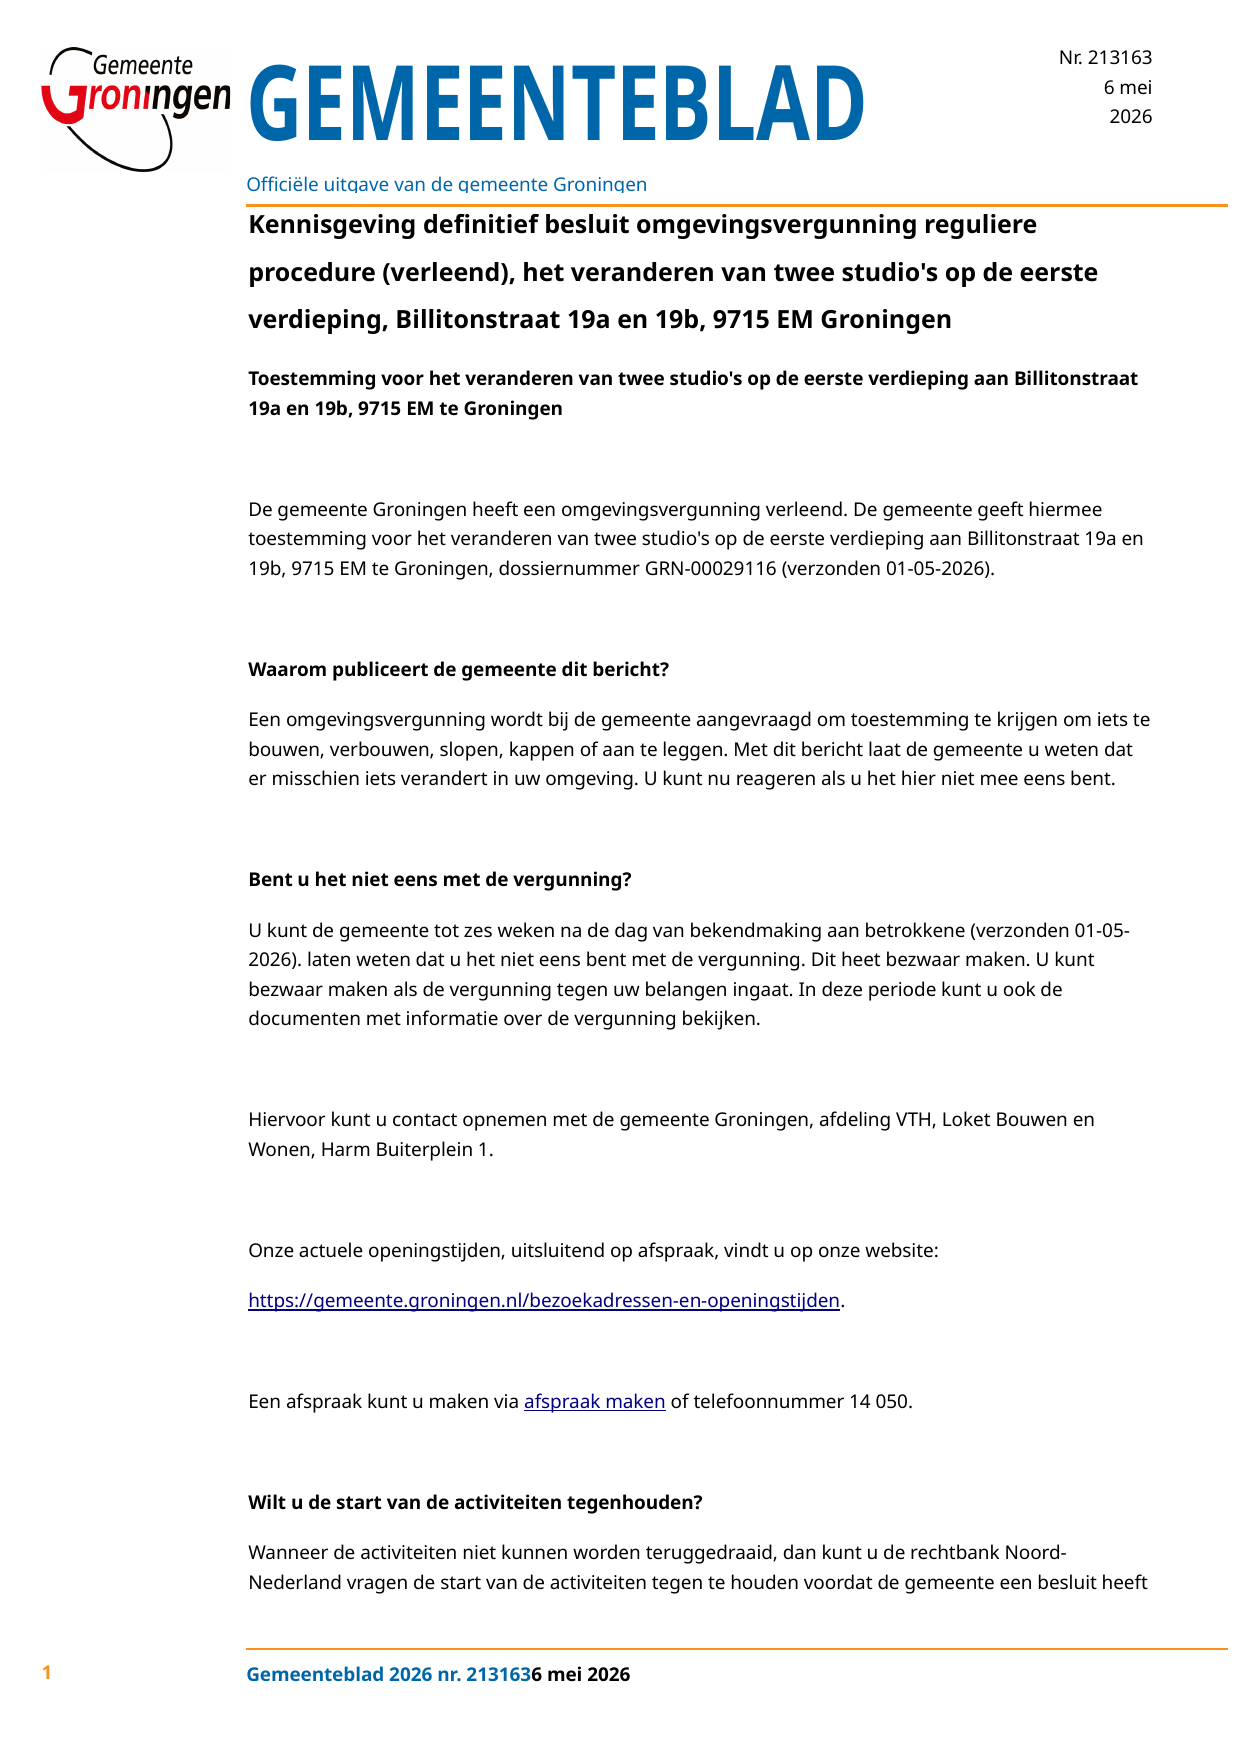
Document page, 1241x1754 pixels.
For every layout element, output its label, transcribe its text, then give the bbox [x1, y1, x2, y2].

text Hiervoor kunt u contact opnemen met de gemeente Groningen, afdeling VTH, Loket Bouwen en Wonen, Harm Buiterplein 1. [248, 1106, 1152, 1162]
text https://gemeente.groningen.nl/bezoekadressen-en-openingstijden. [248, 1287, 1152, 1313]
text De gemeente Groningen heeft een omgevingsvergunning verleend. De gemeente geeft hiermee toestemming voor het veranderen van twee studio's op de eerste verdieping aan Billitonstraat 19a en 19b, 9715 EM te Groningen, dossiernummer GRN-00029116 (verzonden 01-05-2026). [248, 496, 1152, 581]
text Wilt u de start van de activiteiten tegenhouden? [248, 1489, 1152, 1514]
text Toestemming voor het veranderen van twee studio's op de eerste verdieping aan Billitonstraat 19a en 19b, 9715 EM te Groningen [248, 366, 1152, 421]
text Kennisgeving definitief besluit omgevingsvergunning reguliere procedure (verleend), het veranderen van twee studio's op de eerste verdieping, Billitonstraat 19a en 19b, 9715 EM Groningen [248, 207, 1152, 336]
picture [41, 47, 231, 172]
text Bent u het niet eens met de vergunning? [248, 866, 1152, 892]
text U kunt de gemeente tot zes weken na de dag van bekendmaking aan betrokkene (verzonden 01-05-2026). laten weten dat u het niet eens bent met de vergunning. Dit heet bezwaar maken. U kunt bezwaar maken als de vergunning tegen uw belangen ingaat. In deze periode kunt u ook de documenten met informatie over de vergunning bekijken. [248, 917, 1152, 1031]
text Wanneer de activiteiten niet kunnen worden teruggedraaid, dan kunt u de rechtbank Noord-Nederland vragen de start van de activiteiten tegen te houden voordat de gemeente een besluit heeft [248, 1539, 1152, 1594]
text Onze actuele openingstijden, uitsluitend op afspraak, vindt u op onze website: [248, 1237, 1152, 1262]
text Een omgevingsvergunning wordt bij de gemeente aangevraagd om toestemming te krijgen om iets te bouwen, verbouwen, slopen, kappen of aan te leggen. Met dit bericht laat de gemeente u weten dat er misschien iets verandert in uw omgeving. U kunt nu reageren als u het hier niet mee eens bent. [248, 706, 1152, 791]
text Waarom publiceert de gemeente dit bericht? [248, 656, 1152, 682]
text Een afspraak kunt u maken via afspraak maken of telefoonnummer 14 050. [248, 1388, 1152, 1414]
